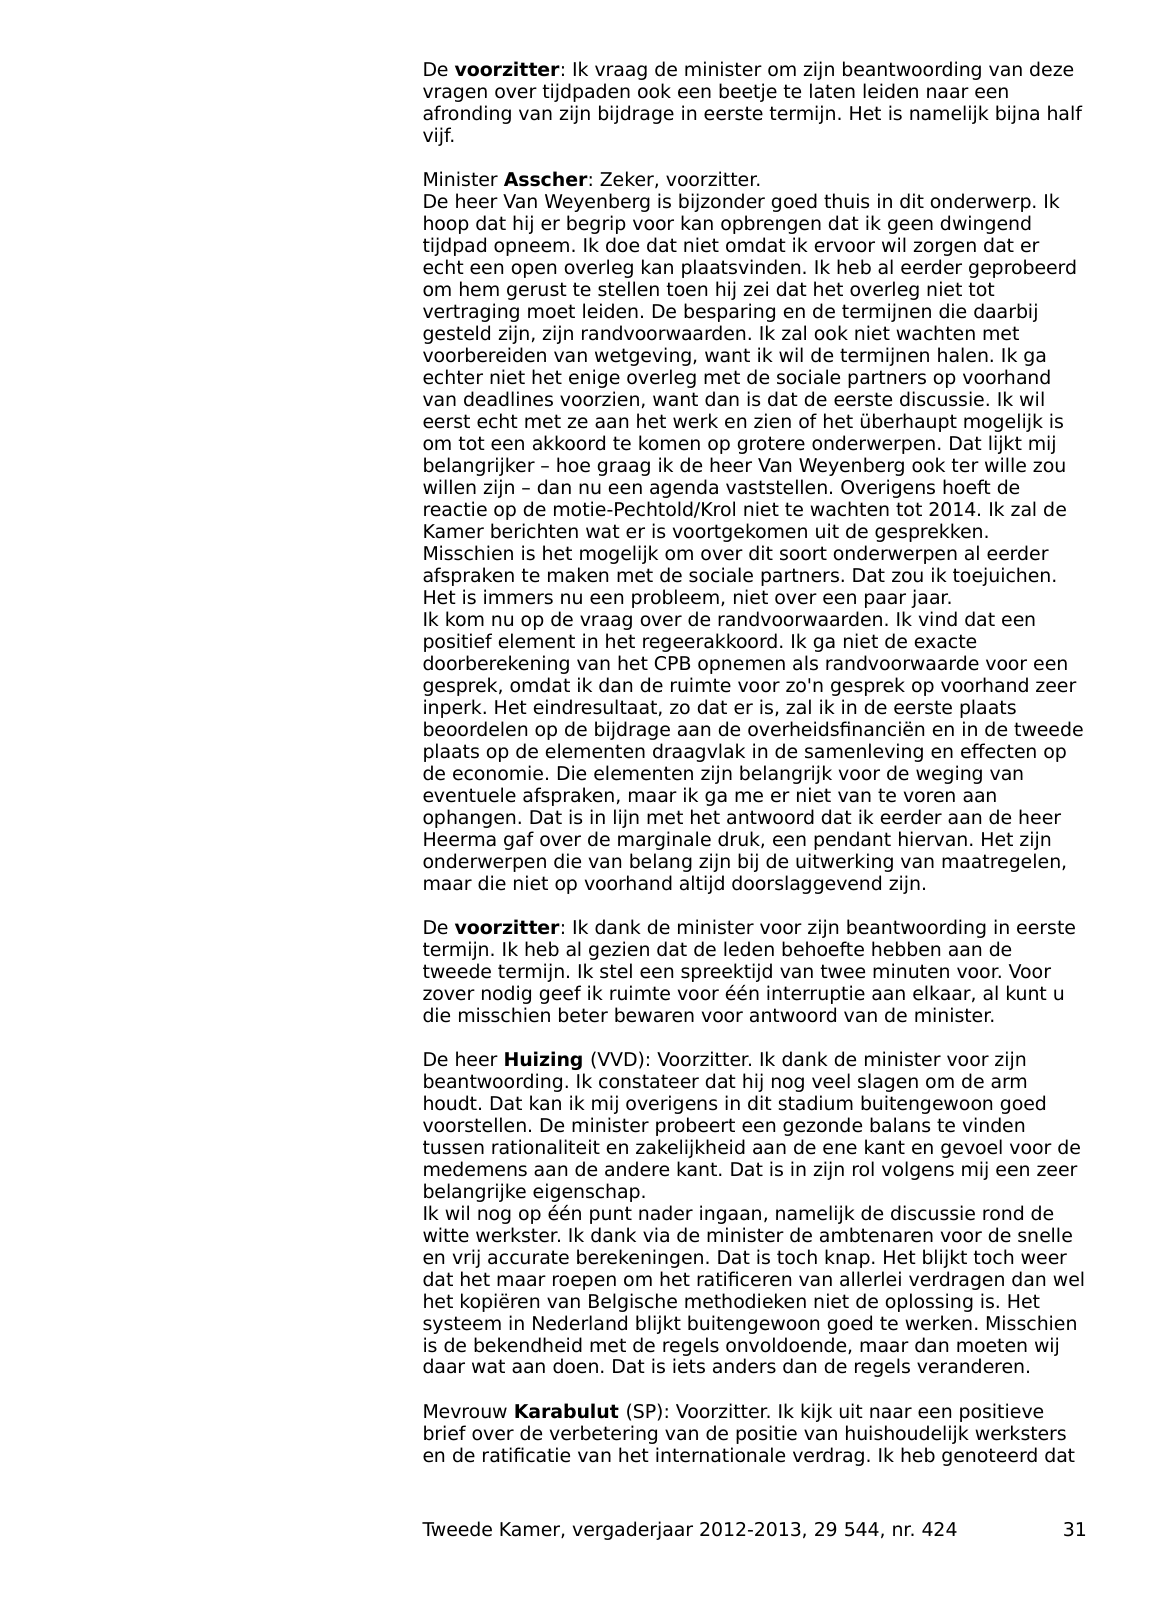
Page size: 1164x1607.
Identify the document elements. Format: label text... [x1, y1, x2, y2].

text De voorzitter: Ik vraag de minister om zijn beantwoording van deze vragen over tijdpaden ook een beetje te laten leiden naar een afronding van zijn bijdrage in eerste termijn. Het is namelijk bijna half vijf. [422, 59, 1087, 147]
text Mevrouw Karabulut (SP): Voorzitter. Ik kijk uit naar een positieve brief over de verbetering van de positie van huishoudelijk werksters en de ratificatie van het internationale verdrag. Ik heb genoteerd dat [422, 1401, 1087, 1467]
text De heer Huizing (VVD): Voorzitter. Ik dank de minister voor zijn beantwoording. Ik constateer dat hij nog veel slagen om de arm houdt. Dat kan ik mij overigens in dit stadium buitengewoon goed voorstellen. De minister probeert een gezonde balans te vinden tussen rationaliteit en zakelijkheid aan de ene kant en gevoel voor de medemens aan de andere kant. Dat is in zijn rol volgens mij een zeer belangrijke eigenschap. [422, 1049, 1087, 1203]
text Ik kom nu op de vraag over de randvoorwaarden. Ik vind dat een positief element in het regeerakkoord. Ik ga niet de exacte doorberekening van het CPB opnemen als randvoorwaarde voor een gesprek, omdat ik dan de ruimte voor zo'n gesprek op voorhand zeer inperk. Het eindresultaat, zo dat er is, zal ik in de eerste plaats beoordelen op de bijdrage aan de overheidsfinanciën en in de tweede plaats op de elementen draagvlak in de samenleving en effecten op de economie. Die elementen zijn belangrijk voor de weging van eventuele afspraken, maar ik ga me er niet van te voren aan ophangen. Dat is in lijn met het antwoord dat ik eerder aan de heer Heerma gaf over de marginale druk, een pendant hiervan. Het zijn onderwerpen die van belang zijn bij de uitwerking van maatregelen, maar die niet op voorhand altijd doorslaggevend zijn. [422, 609, 1087, 894]
text De voorzitter: Ik dank de minister voor zijn beantwoording in eerste termijn. Ik heb al gezien dat de leden behoefte hebben aan de tweede termijn. Ik stel een spreektijd van twee minuten voor. Voor zover nodig geef ik ruimte voor één interruptie aan elkaar, al kunt u die misschien beter bewaren voor antwoord van de minister. [422, 917, 1087, 1027]
text Minister Asscher: Zeker, voorzitter. [422, 169, 1087, 191]
text De heer Van Weyenberg is bijzonder goed thuis in dit onderwerp. Ik hoop dat hij er begrip voor kan opbrengen dat ik geen dwingend tijdpad opneem. Ik doe dat niet omdat ik ervoor wil zorgen dat er echt een open overleg kan plaatsvinden. Ik heb al eerder geprobeerd om hem gerust te stellen toen hij zei dat het overleg niet tot vertraging moet leiden. De besparing en de termijnen die daarbij gesteld zijn, zijn randvoorwaarden. Ik zal ook niet wachten met voorbereiden van wetgeving, want ik wil de termijnen halen. Ik ga echter niet het enige overleg met de sociale partners op voorhand van deadlines voorzien, want dan is dat de eerste discussie. Ik wil eerst echt met ze aan het werk en zien of het überhaupt mogelijk is om tot een akkoord te komen op grotere onderwerpen. Dat lijkt mij belangrijker – hoe graag ik de heer Van Weyenberg ook ter wille zou willen zijn – dan nu een agenda vaststellen. Overigens hoeft de reactie op de motie-Pechtold/Krol niet te wachten tot 2014. Ik zal de Kamer berichten wat er is voortgekomen uit de gesprekken. Misschien is het mogelijk om over dit soort onderwerpen al eerder afspraken te maken met de sociale partners. Dat zou ik toejuichen. Het is immers nu een probleem, niet over een paar jaar. [422, 191, 1087, 609]
text Ik wil nog op één punt nader ingaan, namelijk de discussie rond de witte werkster. Ik dank via de minister de ambtenaren voor de snelle en vrij accurate berekeningen. Dat is toch knap. Het blijkt toch weer dat het maar roepen om het ratificeren van allerlei verdragen dan wel het kopiëren van Belgische methodieken niet de oplossing is. Het systeem in Nederland blijkt buitengewoon goed te werken. Misschien is de bekendheid met de regels onvoldoende, maar dan moeten wij daar wat aan doen. Dat is iets anders dan de regels veranderen. [422, 1203, 1087, 1378]
